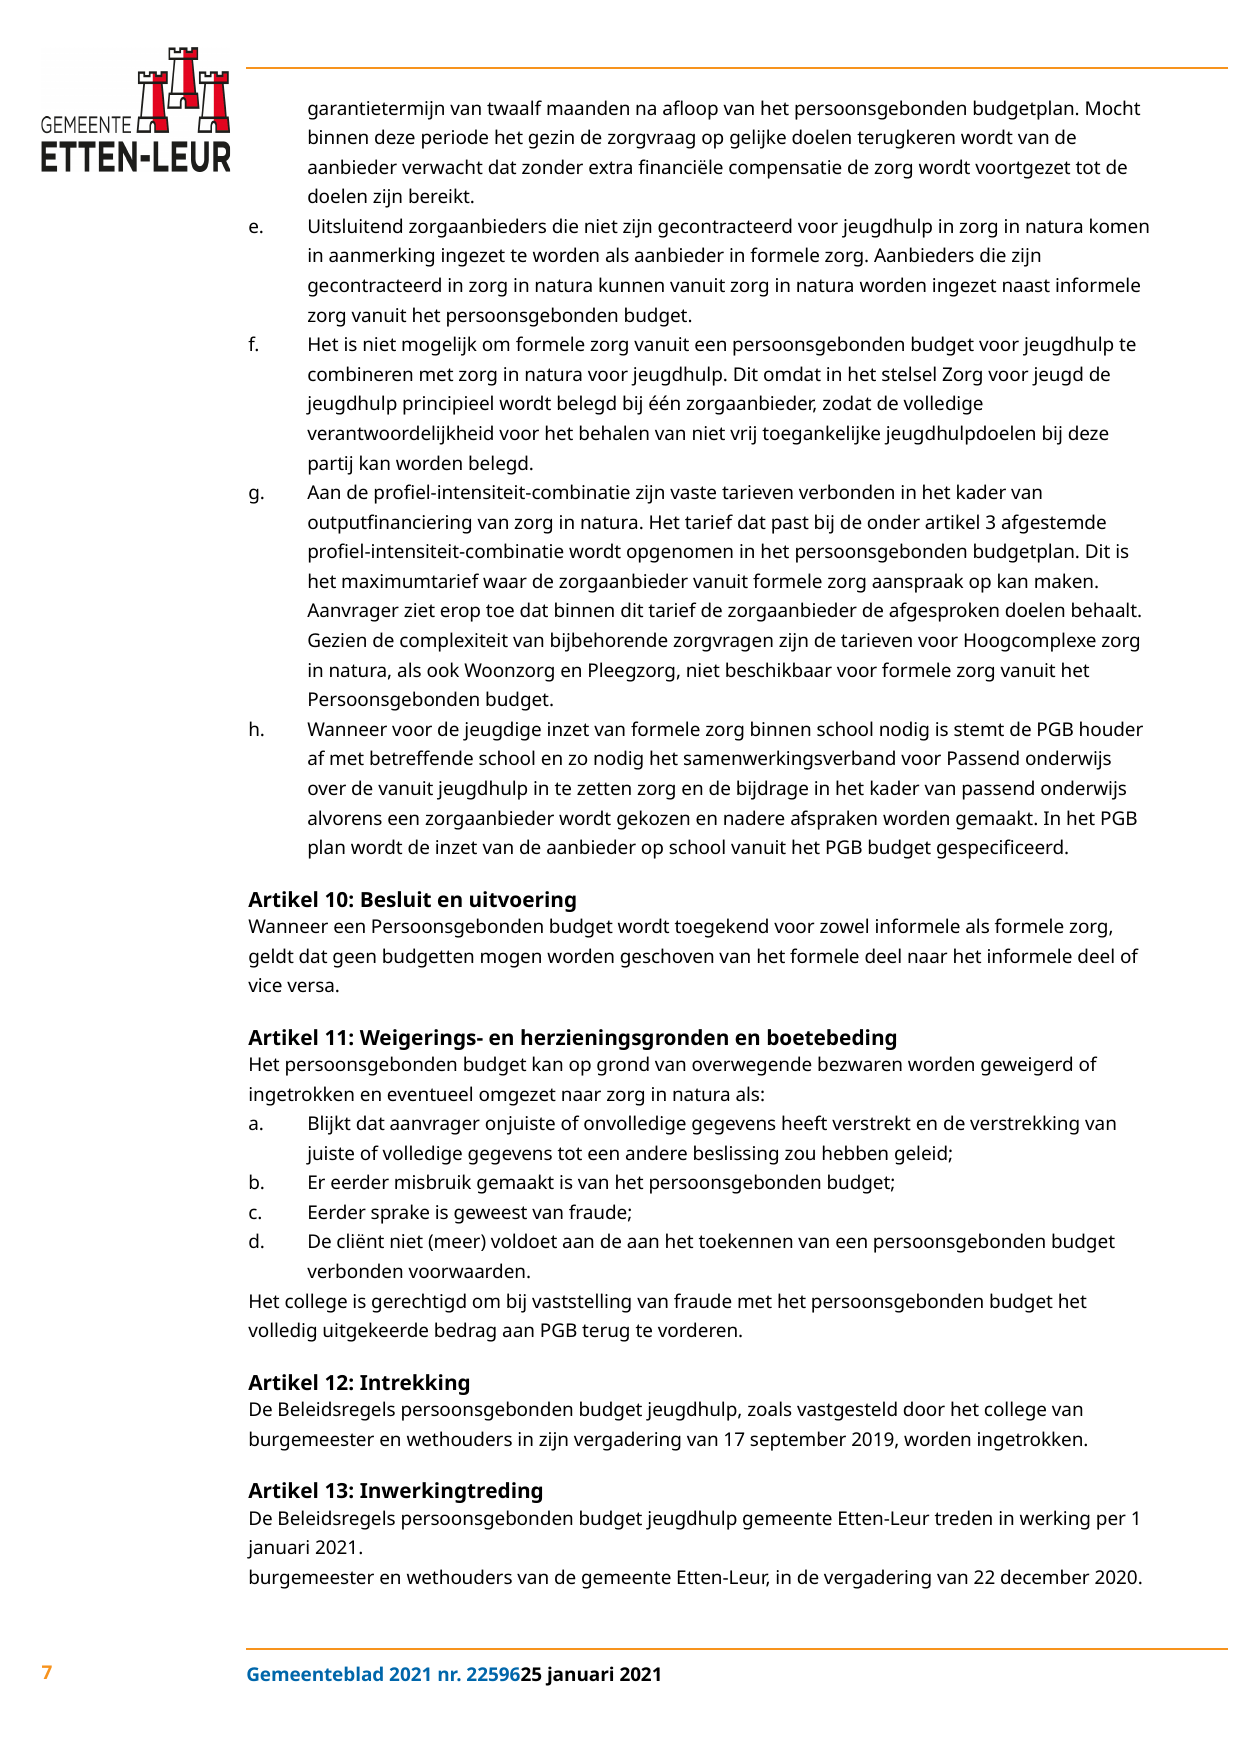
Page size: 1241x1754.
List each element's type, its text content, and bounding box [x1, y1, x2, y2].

list garantietermijn van twaalf maanden na afloop van het persoonsgebonden budgetplan. Mocht binnen deze periode het gezin de zorgvraag op gelijke doelen terugkeren wordt van de aanbieder verwacht dat zonder extra financiële compensatie de zorg wordt voortgezet tot de doelen zijn bereikt. [248, 95, 1152, 209]
text Artikel 10: Besluit en uitvoering [248, 885, 1152, 913]
list Blijkt dat aanvrager onjuiste of onvolledige gegevens heeft verstrekt en de verstrekking van juiste of volledige gegevens tot een andere beslissing zou hebben geleid; [248, 1110, 1152, 1166]
list Uitsluitend zorgaanbieders die niet zijn gecontracteerd voor jeugdhulp in zorg in natura komen in aanmerking ingezet te worden als aanbieder in formele zorg. Aanbieders die zijn gecontracteerd in zorg in natura kunnen vanuit zorg in natura worden ingezet naast informele zorg vanuit het persoonsgebonden budget. [248, 213, 1152, 328]
text Artikel 12: Intrekking [248, 1368, 1152, 1396]
text Wanneer een Persoonsgebonden budget wordt toegekend voor zowel informele als formele zorg, geldt dat geen budgetten mogen worden geschoven van het formele deel naar het informele deel of vice versa. [248, 913, 1152, 998]
list De cliënt niet (meer) voldoet aan de aan het toekennen van een persoonsgebonden budget verbonden voorwaarden. [248, 1229, 1152, 1284]
picture [41, 47, 231, 172]
list Er eerder misbruik gemaakt is van het persoonsgebonden budget; [248, 1169, 1152, 1195]
list Eerder sprake is geweest van fraude; [248, 1199, 1152, 1225]
text Het persoonsgebonden budget kan op grond van overwegende bezwaren worden geweigerd of ingetrokken en eventueel omgezet naar zorg in natura als: [248, 1051, 1152, 1107]
text De Beleidsregels persoonsgebonden budget jeugdhulp, zoals vastgesteld door het college van burgemeester en wethouders in zijn vergadering van 17 september 2019, worden ingetrokken. [248, 1396, 1152, 1452]
text Het college is gerechtigd om bij vaststelling van fraude met het persoonsgebonden budget het volledig uitgekeerde bedrag aan PGB terug te vorderen. [248, 1288, 1152, 1343]
text burgemeester en wethouders van de gemeente Etten-Leur, in de vergadering van 22 december 2020. [248, 1564, 1152, 1590]
list Wanneer voor de jeugdige inzet van formele zorg binnen school nodig is stemt de PGB houder af met betreffende school en zo nodig het samenwerkingsverband voor Passend onderwijs over de vanuit jeugdhulp in te zetten zorg en de bijdrage in het kader van passend onderwijs alvorens een zorgaanbieder wordt gekozen en nadere afspraken worden gemaakt. In het PGB plan wordt de inzet van de aanbieder op school vanuit het PGB budget gespecificeerd. [248, 716, 1152, 860]
text Artikel 11: Weigerings- en herzieningsgronden en boetebeding [248, 1023, 1152, 1051]
list Aan de profiel-intensiteit-combinatie zijn vaste tarieven verbonden in het kader van outputfinanciering van zorg in natura. Het tarief dat past bij de onder artikel 3 afgestemde profiel-intensiteit-combinatie wordt opgenomen in het persoonsgebonden budgetplan. Dit is het maximumtarief waar de zorgaanbieder vanuit formele zorg aanspraak op kan maken. Aanvrager ziet erop toe dat binnen dit tarief de zorgaanbieder de afgesproken doelen behaalt. Gezien de complexiteit van bijbehorende zorgvragen zijn de tarieven voor Hoogcomplexe zorg in natura, als ook Woonzorg en Pleegzorg, niet beschikbaar voor formele zorg vanuit het Persoonsgebonden budget. [248, 479, 1152, 712]
list Het is niet mogelijk om formele zorg vanuit een persoonsgebonden budget voor jeugdhulp te combineren met zorg in natura voor jeugdhulp. Dit omdat in het stelsel Zorg voor jeugd de jeugdhulp principieel wordt belegd bij één zorgaanbieder, zodat de volledige verantwoordelijkheid voor het behalen van niet vrij toegankelijke jeugdhulpdoelen bij deze partij kan worden belegd. [248, 331, 1152, 476]
text De Beleidsregels persoonsgebonden budget jeugdhulp gemeente Etten-Leur treden in werking per 1 januari 2021. [248, 1505, 1152, 1560]
text Artikel 13: Inwerkingtreding [248, 1476, 1152, 1505]
